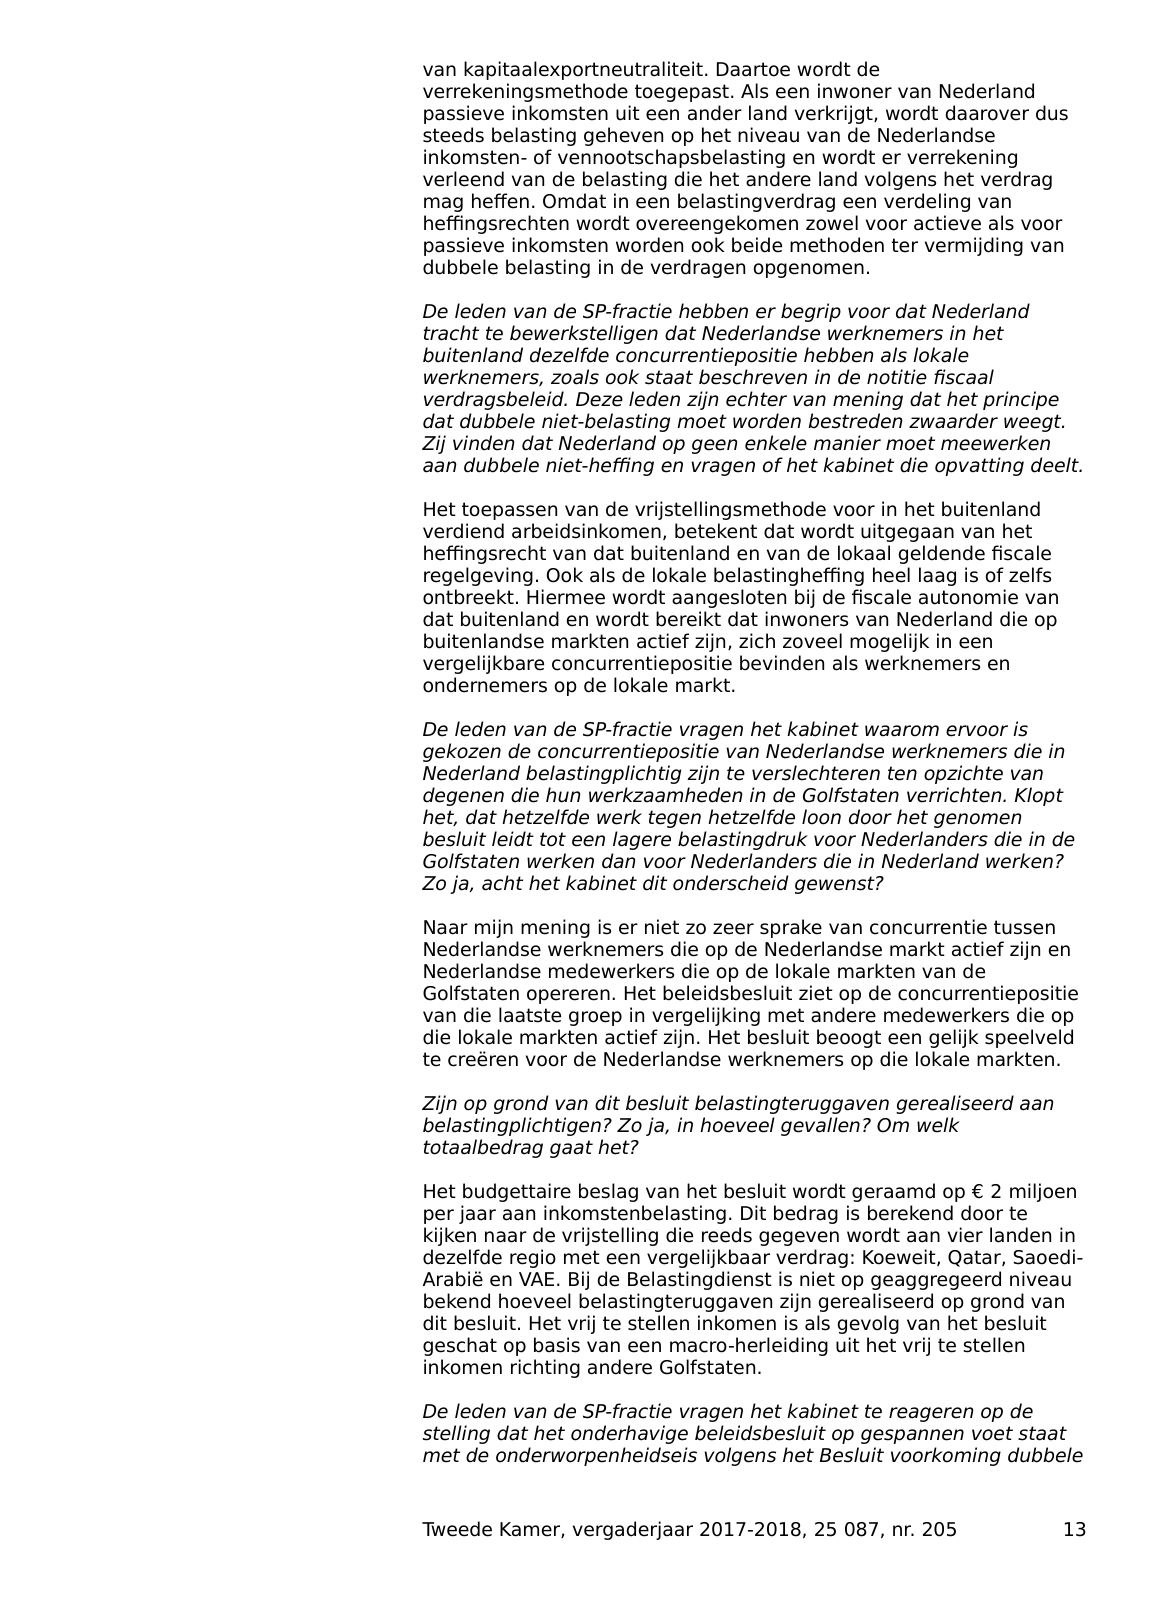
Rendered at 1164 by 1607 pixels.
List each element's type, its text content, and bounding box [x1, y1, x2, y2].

text De leden van de SP-fractie vragen het kabinet waarom ervoor is gekozen de concurrentiepositie van Nederlandse werknemers die in Nederland belastingplichtig zijn te verslechteren ten opzichte van degenen die hun werkzaamheden in de Golfstaten verrichten. Klopt het, dat hetzelfde werk tegen hetzelfde loon door het genomen besluit leidt tot een lagere belastingdruk voor Nederlanders die in de Golfstaten werken dan voor Nederlanders die in Nederland werken? Zo ja, acht het kabinet dit onderscheid gewenst? [422, 719, 1087, 895]
text Naar mijn mening is er niet zo zeer sprake van concurrentie tussen Nederlandse werknemers die op de Nederlandse markt actief zijn en Nederlandse medewerkers die op de lokale markten van de Golfstaten opereren. Het beleidsbesluit ziet op de concurrentiepositie van die laatste groep in vergelijking met andere medewerkers die op die lokale markten actief zijn. Het besluit beoogt een gelijk speelveld te creëren voor de Nederlandse werknemers op die lokale markten. [422, 917, 1087, 1071]
text De leden van de SP-fractie hebben er begrip voor dat Nederland tracht te bewerkstelligen dat Nederlandse werknemers in het buitenland dezelfde concurrentiepositie hebben als lokale werknemers, zoals ook staat beschreven in de notitie fiscaal verdragsbeleid. Deze leden zijn echter van mening dat het principe dat dubbele niet-belasting moet worden bestreden zwaarder weegt. Zij vinden dat Nederland op geen enkele manier moet meewerken aan dubbele niet-heffing en vragen of het kabinet die opvatting deelt. [422, 301, 1087, 477]
text De leden van de SP-fractie vragen het kabinet te reageren op de stelling dat het onderhavige beleidsbesluit op gespannen voet staat met de onderworpenheidseis volgens het Besluit voorkoming dubbele [422, 1401, 1087, 1467]
text Het budgettaire beslag van het besluit wordt geraamd op € 2 miljoen per jaar aan inkomstenbelasting. Dit bedrag is berekend door te kijken naar de vrijstelling die reeds gegeven wordt aan vier landen in dezelfde regio met een vergelijkbaar verdrag: Koeweit, Qatar, Saoedi-Arabië en VAE. Bij de Belastingdienst is niet op geaggregeerd niveau bekend hoeveel belastingteruggaven zijn gerealiseerd op grond van dit besluit. Het vrij te stellen inkomen is als gevolg van het besluit geschat op basis van een macro-herleiding uit het vrij te stellen inkomen richting andere Golfstaten. [422, 1181, 1087, 1379]
text van kapitaalexportneutraliteit. Daartoe wordt de verrekeningsmethode toegepast. Als een inwoner van Nederland passieve inkomsten uit een ander land verkrijgt, wordt daarover dus steeds belasting geheven op het niveau van de Nederlandse inkomsten- of vennootschapsbelasting en wordt er verrekening verleend van de belasting die het andere land volgens het verdrag mag heffen. Omdat in een belastingverdrag een verdeling van heffingsrechten wordt overeengekomen zowel voor actieve als voor passieve inkomsten worden ook beide methoden ter vermijding van dubbele belasting in de verdragen opgenomen. [422, 59, 1087, 279]
text Het toepassen van de vrijstellingsmethode voor in het buitenland verdiend arbeidsinkomen, betekent dat wordt uitgegaan van het heffingsrecht van dat buitenland en van de lokaal geldende fiscale regelgeving. Ook als de lokale belastingheffing heel laag is of zelfs ontbreekt. Hiermee wordt aangesloten bij de fiscale autonomie van dat buitenland en wordt bereikt dat inwoners van Nederland die op buitenlandse markten actief zijn, zich zoveel mogelijk in een vergelijkbare concurrentiepositie bevinden als werknemers en ondernemers op de lokale markt. [422, 499, 1087, 697]
text Zijn op grond van dit besluit belastingteruggaven gerealiseerd aan belastingplichtigen? Zo ja, in hoeveel gevallen? Om welk totaalbedrag gaat het? [422, 1093, 1087, 1159]
